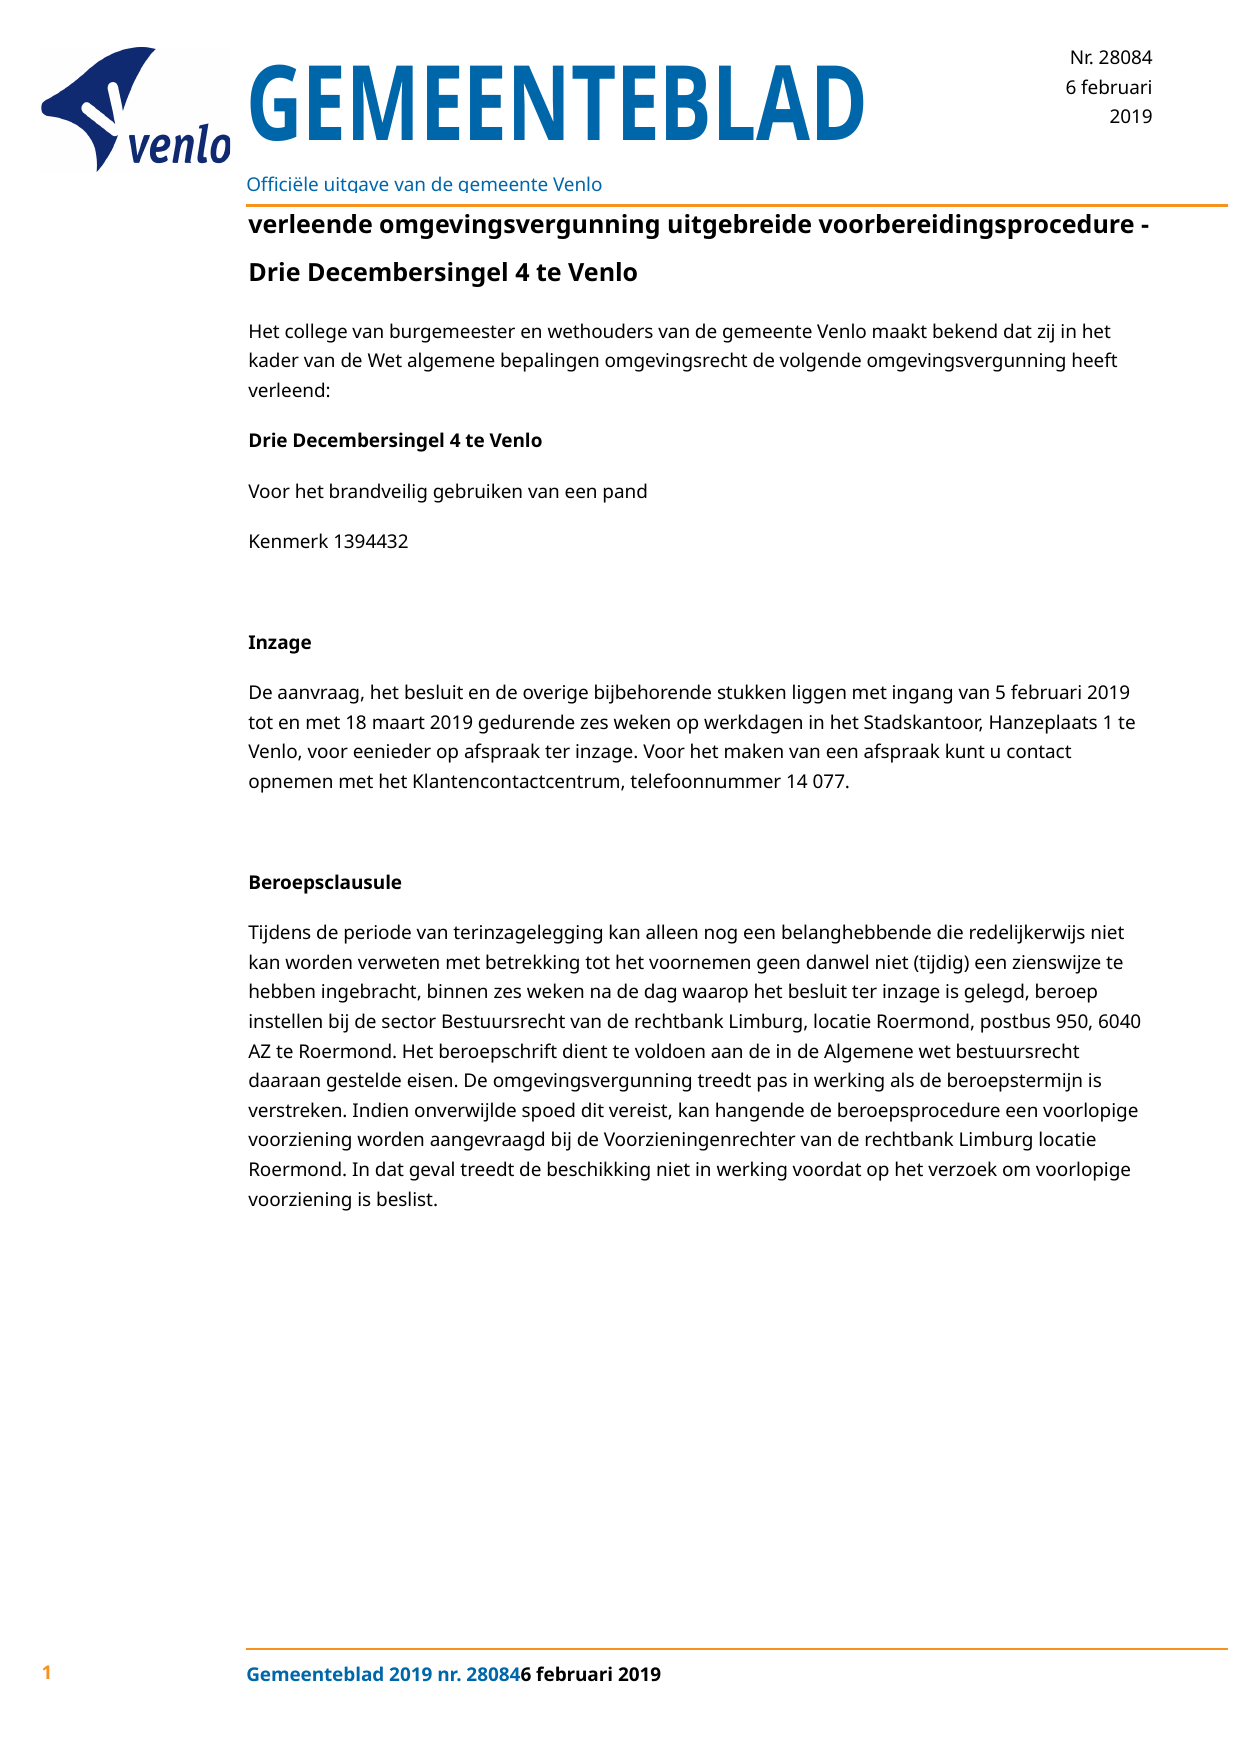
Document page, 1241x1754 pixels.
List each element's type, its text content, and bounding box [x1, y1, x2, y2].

text Voor het brandveilig gebruiken van een pand [248, 478, 1152, 504]
text Het college van burgemeester en wethouders van de gemeente Venlo maakt bekend dat zij in het kader van de Wet algemene bepalingen omgevingsrecht de volgende omgevingsvergunning heeft verleend: [248, 318, 1152, 403]
text Beroepsclausule [248, 869, 1152, 895]
text Inzage [248, 629, 1152, 655]
text Drie Decembersingel 4 te Venlo [248, 427, 1152, 453]
picture [41, 47, 231, 172]
text De aanvraag, het besluit en de overige bijbehorende stukken liggen met ingang van 5 februari 2019 tot en met 18 maart 2019 gedurende zes weken op werkdagen in het Stadskantoor, Hanzeplaats 1 te Venlo, voor eenieder op afspraak ter inzage. Voor het maken van een afspraak kunt u contact opnemen met het Klantencontactcentrum, telefoonnummer 14 077. [248, 679, 1152, 794]
text Kenmerk 1394432 [248, 528, 1152, 554]
text verleende omgevingsvergunning uitgebreide voorbereidingsprocedure - Drie Decembersingel 4 te Venlo [248, 207, 1152, 288]
text Tijdens de periode van terinzagelegging kan alleen nog een belanghebbende die redelijkerwijs niet kan worden verweten met betrekking tot het voornemen geen danwel niet (tijdig) een zienswijze te hebben ingebracht, binnen zes weken na de dag waarop het besluit ter inzage is gelegd, beroep instellen bij de sector Bestuursrecht van de rechtbank Limburg, locatie Roermond, postbus 950, 6040 AZ te Roermond. Het beroepschrift dient te voldoen aan de in de Algemene wet bestuursrecht daaraan gestelde eisen. De omgevingsvergunning treedt pas in werking als de beroepstermijn is verstreken. Indien onverwijlde spoed dit vereist, kan hangende de beroepsprocedure een voorlopige voorziening worden aangevraagd bij de Voorzieningenrechter van de rechtbank Limburg locatie Roermond. In dat geval treedt de beschikking niet in werking voordat op het verzoek om voorlopige voorziening is beslist. [248, 919, 1152, 1212]
